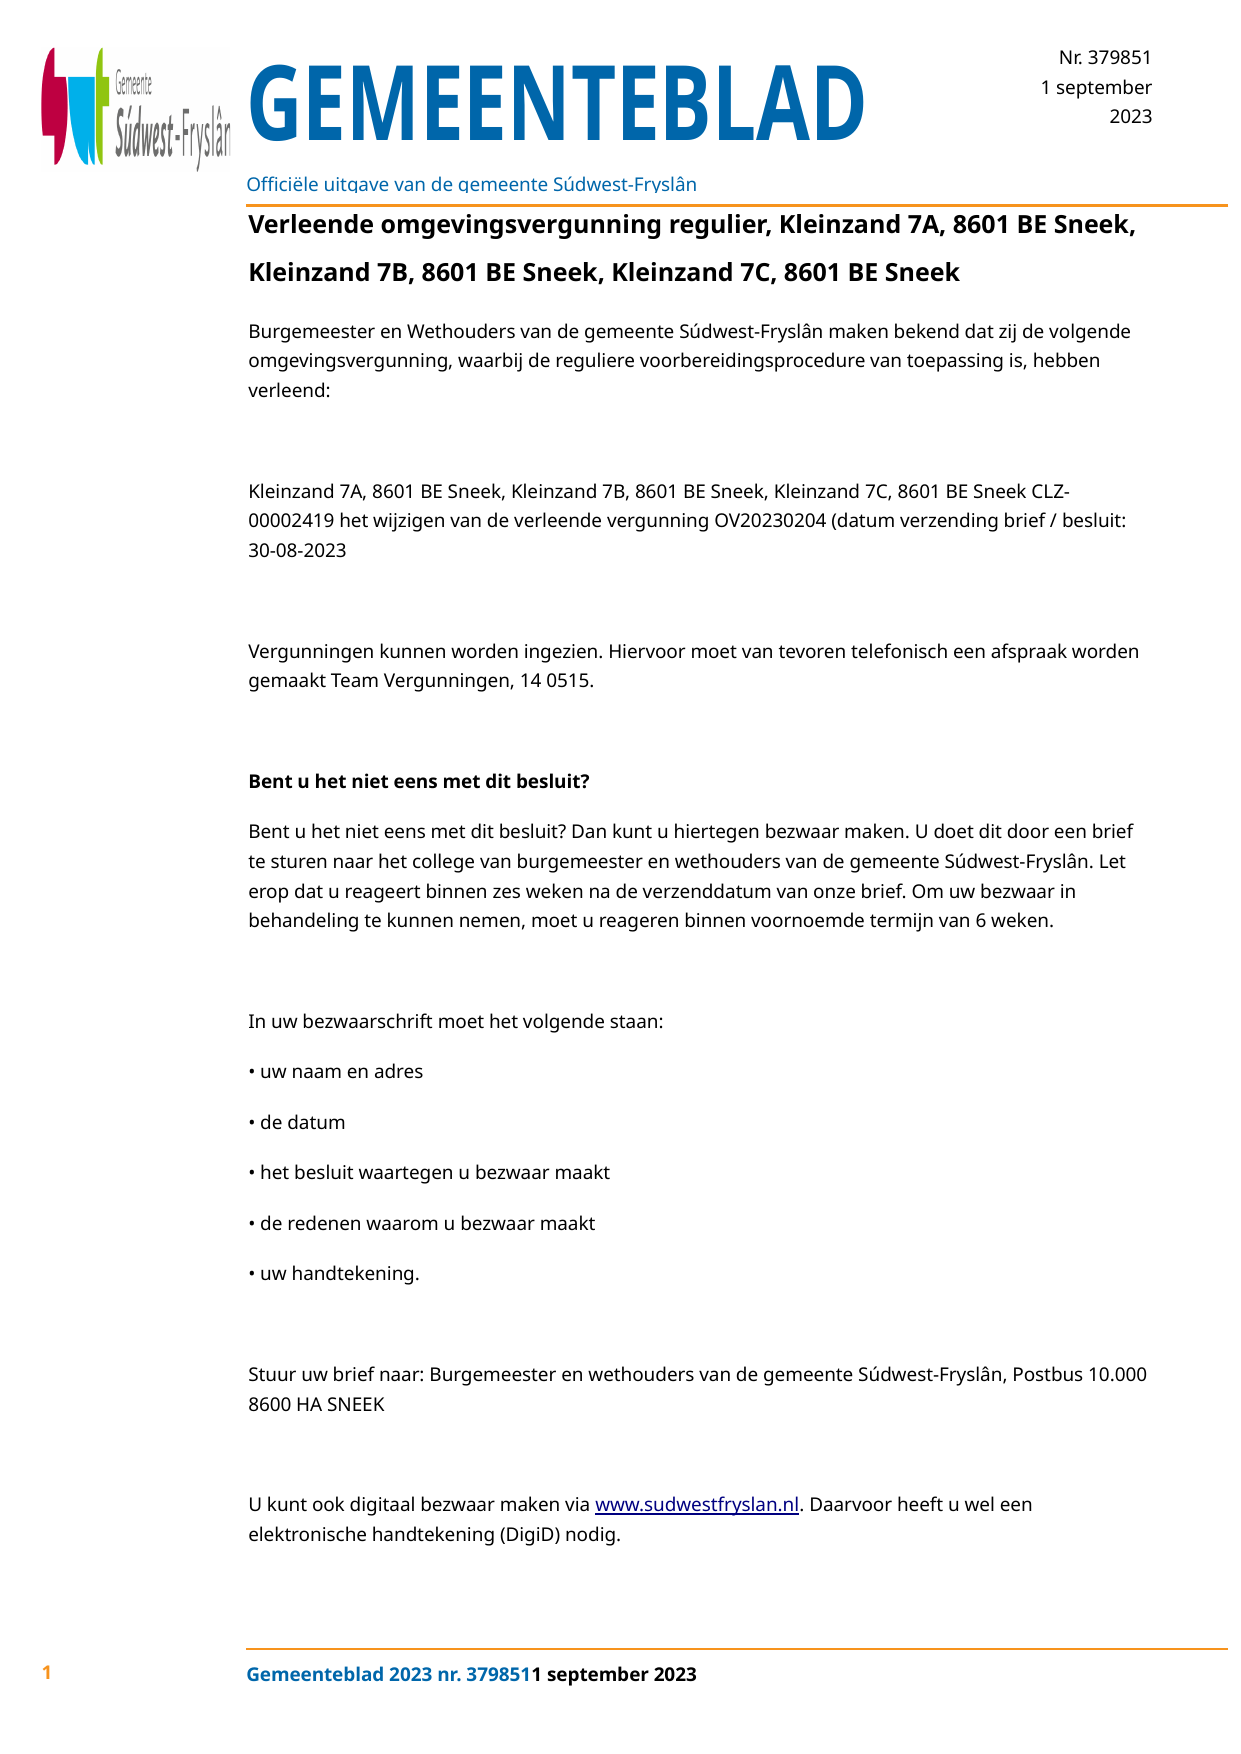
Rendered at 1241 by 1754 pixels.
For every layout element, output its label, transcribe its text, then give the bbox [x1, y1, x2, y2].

text • de redenen waarom u bezwaar maakt [248, 1210, 1152, 1236]
text • uw handtekening. [248, 1260, 1152, 1286]
text Burgemeester en Wethouders van de gemeente Súdwest-Fryslân maken bekend dat zij de volgende omgevingsvergunning, waarbij de reguliere voorbereidingsprocedure van toepassing is, hebben verleend: [248, 318, 1152, 403]
text Stuur uw brief naar: Burgemeester en wethouders van de gemeente Súdwest-Fryslân, Postbus 10.000 8600 HA SNEEK [248, 1361, 1152, 1417]
text Verleende omgevingsvergunning regulier, Kleinzand 7A, 8601 BE Sneek, Kleinzand 7B, 8601 BE Sneek, Kleinzand 7C, 8601 BE Sneek [248, 207, 1152, 288]
text Bent u het niet eens met dit besluit? [248, 768, 1152, 794]
text • de datum [248, 1109, 1152, 1135]
text • het besluit waartegen u bezwaar maakt [248, 1159, 1152, 1185]
text Kleinzand 7A, 8601 BE Sneek, Kleinzand 7B, 8601 BE Sneek, Kleinzand 7C, 8601 BE Sneek CLZ-00002419 het wijzigen van de verleende vergunning OV20230204 (datum verzending brief / besluit: 30-08-2023 [248, 478, 1152, 563]
picture [41, 47, 231, 172]
text In uw bezwaarschrift moet het volgende staan: [248, 1008, 1152, 1034]
text U kunt ook digitaal bezwaar maken via www.sudwestfryslan.nl. Daarvoor heeft u wel een elektronische handtekening (DigiD) nodig. [248, 1492, 1152, 1547]
text • uw naam en adres [248, 1059, 1152, 1084]
text Bent u het niet eens met dit besluit? Dan kunt u hiertegen bezwaar maken. U doet dit door een brief te sturen naar het college van burgemeester en wethouders van de gemeente Súdwest-Fryslân. Let erop dat u reageert binnen zes weken na de verzenddatum van onze brief. Om uw bezwaar in behandeling te kunnen nemen, moet u reageren binnen voornoemde termijn van 6 weken. [248, 819, 1152, 933]
text Vergunningen kunnen worden ingezien. Hiervoor moet van tevoren telefonisch een afspraak worden gemaakt Team Vergunningen, 14 0515. [248, 638, 1152, 693]
